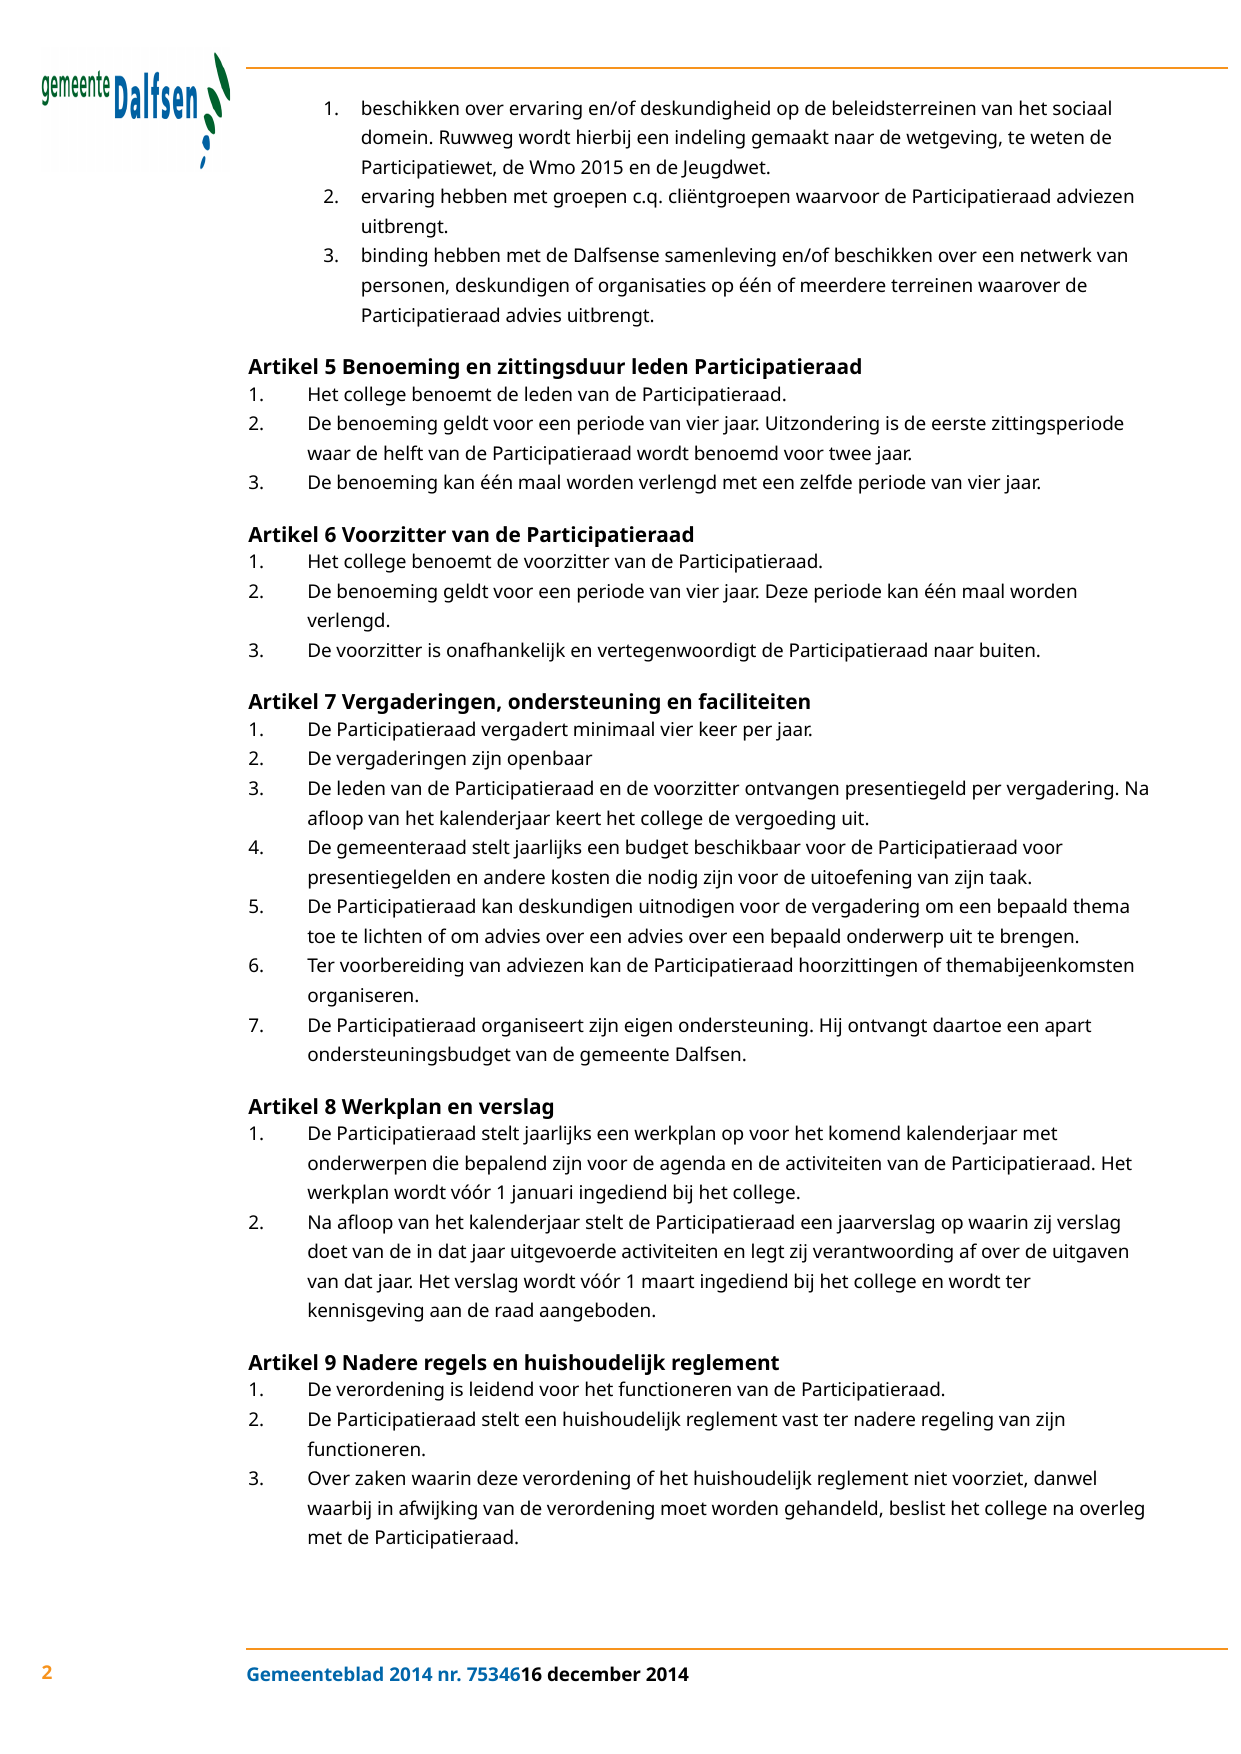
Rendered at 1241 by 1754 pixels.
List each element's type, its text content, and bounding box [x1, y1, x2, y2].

list Na afloop van het kalenderjaar stelt de Participatieraad een jaarverslag op waarin zij verslag doet van de in dat jaar uitgevoerde activiteiten en legt zij verantwoording af over de uitgaven van dat jaar. Het verslag wordt vóór 1 maart ingediend bij het college en wordt ter kennisgeving aan de raad aangeboden. [248, 1209, 1152, 1323]
list Het college benoemt de voorzitter van de Participatieraad. [248, 548, 1152, 574]
text Artikel 7 Vergaderingen, ondersteuning en faciliteiten [248, 687, 1152, 716]
text Artikel 5 Benoeming en zittingsduur leden Participatieraad [248, 352, 1152, 381]
list De verordening is leidend voor het functioneren van de Participatieraad. [248, 1377, 1152, 1402]
list De benoeming geldt voor een periode van vier jaar. Uitzondering is de eerste zittingsperiode waar de helft van de Participatieraad wordt benoemd voor twee jaar. [248, 410, 1152, 466]
list De Participatieraad kan deskundigen uitnodigen voor de vergadering om een bepaald thema toe te lichten of om advies over een advies over een bepaald onderwerp uit te brengen. [248, 893, 1152, 949]
list Het college benoemt de leden van de Participatieraad. [248, 381, 1152, 406]
list beschikken over ervaring en/of deskundigheid op de beleidsterreinen van het sociaal domein. Ruwweg wordt hierbij een indeling gemaakt naar de wetgeving, te weten de Participatiewet, de Wmo 2015 en de Jeugdwet. [323, 95, 1152, 180]
list De benoeming kan één maal worden verlengd met een zelfde periode van vier jaar. [248, 469, 1152, 495]
text Artikel 6 Voorzitter van de Participatieraad [248, 520, 1152, 548]
list De Participatieraad organiseert zijn eigen ondersteuning. Hij ontvangt daartoe een apart ondersteuningsbudget van de gemeente Dalfsen. [248, 1012, 1152, 1067]
text Artikel 9 Nadere regels en huishoudelijk reglement [248, 1348, 1152, 1377]
list De Participatieraad stelt een huishoudelijk reglement vast ter nadere regeling van zijn functioneren. [248, 1406, 1152, 1461]
text Artikel 8 Werkplan en verslag [248, 1092, 1152, 1120]
list De Participatieraad vergadert minimaal vier keer per jaar. [248, 716, 1152, 742]
list De vergaderingen zijn openbaar [248, 746, 1152, 771]
list De gemeenteraad stelt jaarlijks een budget beschikbaar voor de Participatieraad voor presentiegelden en andere kosten die nodig zijn voor de uitoefening van zijn taak. [248, 834, 1152, 889]
list De voorzitter is onafhankelijk en vertegenwoordigt de Participatieraad naar buiten. [248, 637, 1152, 663]
list De Participatieraad stelt jaarlijks een werkplan op voor het komend kalenderjaar met onderwerpen die bepalend zijn voor de agenda en de activiteiten van de Participatieraad. Het werkplan wordt vóór 1 januari ingediend bij het college. [248, 1120, 1152, 1205]
list ervaring hebben met groepen c.q. cliëntgroepen waarvoor de Participatieraad adviezen uitbrengt. [323, 183, 1152, 239]
list De leden van de Participatieraad en de voorzitter ontvangen presentiegeld per vergadering. Na afloop van het kalenderjaar keert het college de vergoeding uit. [248, 775, 1152, 830]
list binding hebben met de Dalfsense samenleving en/of beschikken over een netwerk van personen, deskundigen of organisaties op één of meerdere terreinen waarover de Participatieraad advies uitbrengt. [323, 243, 1152, 328]
list Over zaken waarin deze verordening of het huishoudelijk reglement niet voorziet, danwel waarbij in afwijking van de verordening moet worden gehandeld, beslist het college na overleg met de Participatieraad. [248, 1465, 1152, 1550]
list Ter voorbereiding van adviezen kan de Participatieraad hoorzittingen of themabijeenkomsten organiseren. [248, 953, 1152, 1008]
list De benoeming geldt voor een periode van vier jaar. Deze periode kan één maal worden verlengd. [248, 578, 1152, 633]
picture [41, 47, 231, 172]
